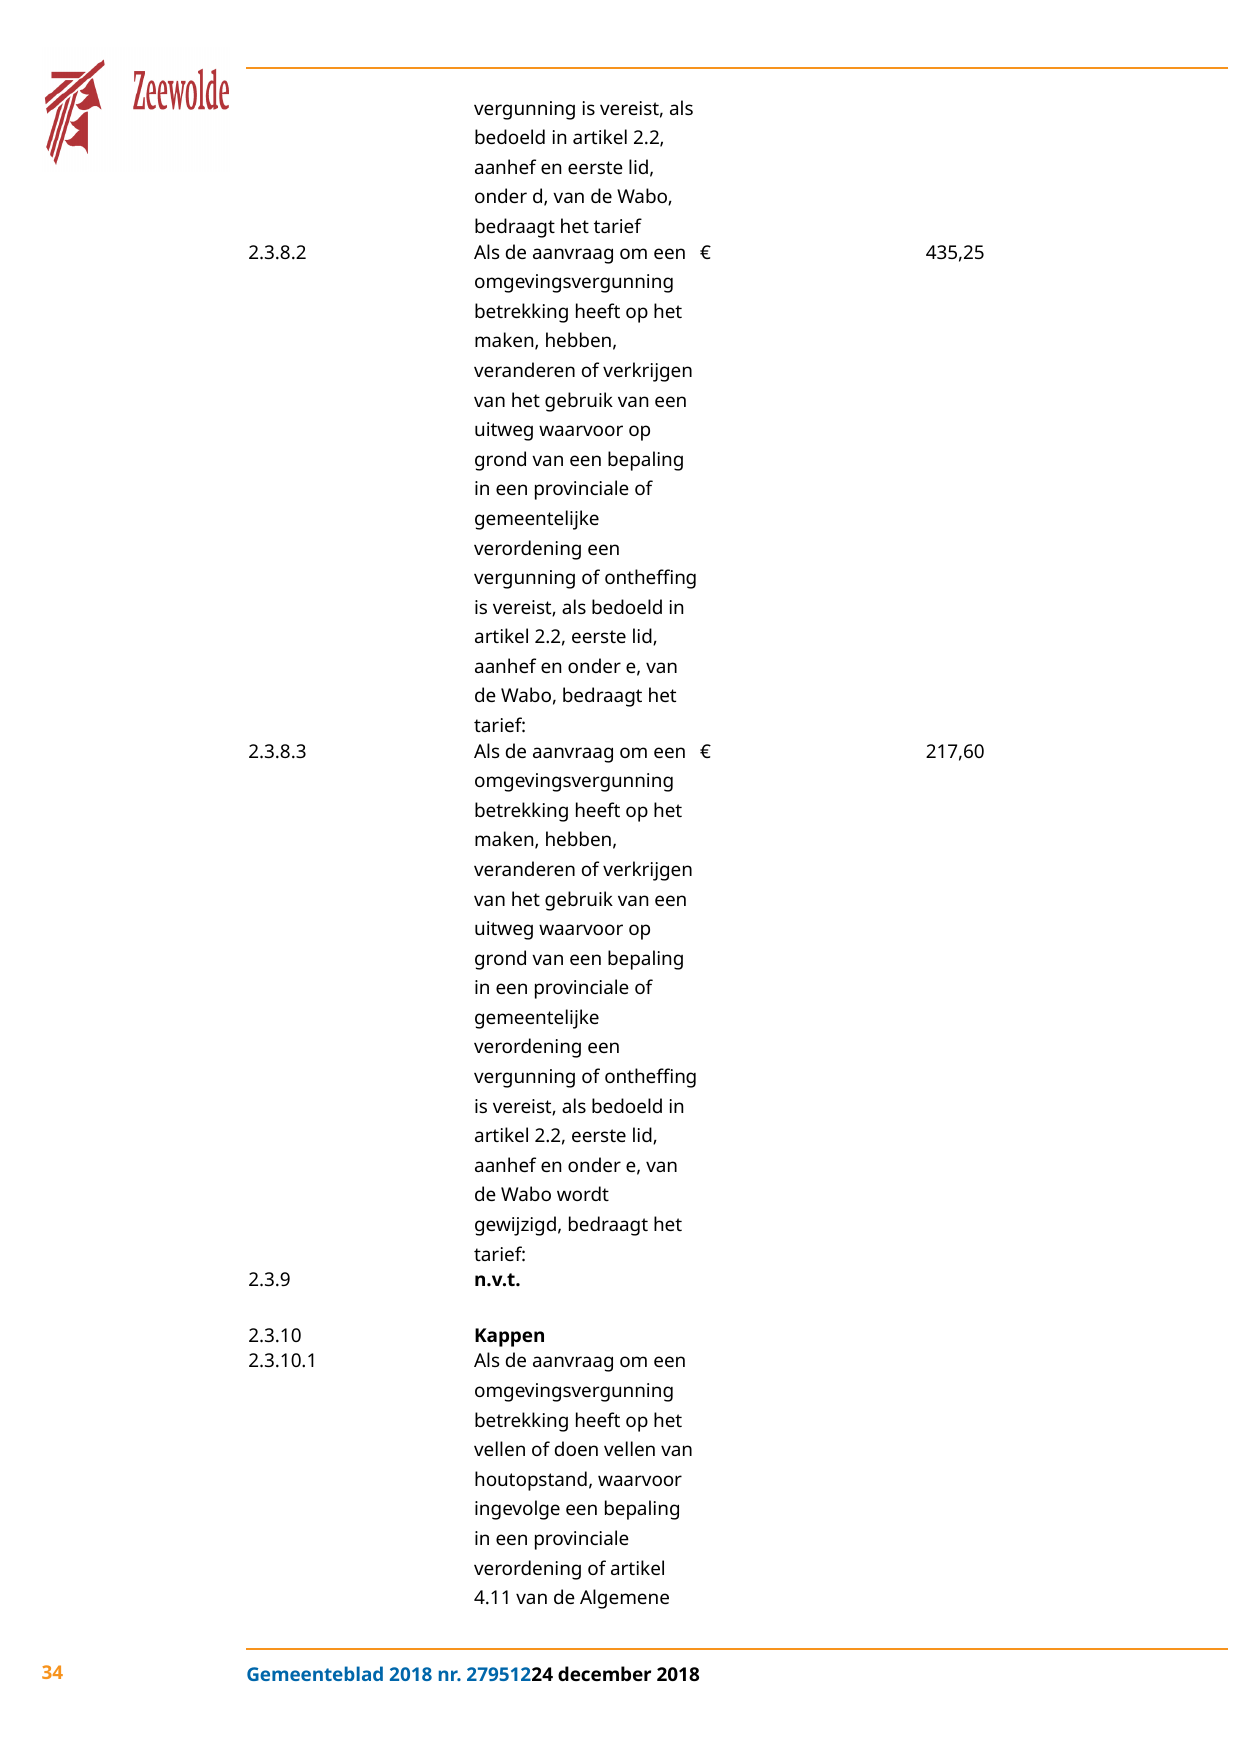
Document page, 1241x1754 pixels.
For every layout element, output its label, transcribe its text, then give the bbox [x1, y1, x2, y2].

table_cell 2.3.9 [248, 1267, 474, 1292]
table_cell € [700, 738, 926, 1267]
table_cell vergunning is vereist, als bedoeld in artikel 2.2, aanhef en eerste lid, onder d, van de Wabo, bedraagt het tarief [474, 95, 700, 239]
table_cell [926, 1267, 1152, 1292]
table_cell [926, 95, 1152, 239]
table_cell [700, 95, 926, 239]
table_cell € [700, 239, 926, 738]
table_cell 2.3.10 [248, 1292, 474, 1348]
picture [41, 47, 231, 172]
table_cell Als de aanvraag om een omgevingsvergunning betrekking heeft op het vellen of doen vellen van houtopstand, waarvoor ingevolge een bepaling in een provinciale verordening of artikel 4.11 van de Algemene [474, 1348, 700, 1610]
table_cell 2.3.8.3 [248, 738, 474, 1267]
table_cell 2.3.8.2 [248, 239, 474, 738]
table_cell Als de aanvraag om een omgevingsvergunning betrekking heeft op het maken, hebben, veranderen of verkrijgen van het gebruik van een uitweg waarvoor op grond van een bepaling in een provinciale of gemeentelijke verordening een vergunning of ontheffing is vereist, als bedoeld in artikel 2.2, eerste lid, aanhef en onder e, van de Wabo wordt gewijzigd, bedraagt het tarief: [474, 738, 700, 1267]
table_cell Als de aanvraag om een omgevingsvergunning betrekking heeft op het maken, hebben, veranderen of verkrijgen van het gebruik van een uitweg waarvoor op grond van een bepaling in een provinciale of gemeentelijke verordening een vergunning of ontheffing is vereist, als bedoeld in artikel 2.2, eerste lid, aanhef en onder e, van de Wabo, bedraagt het tarief: [474, 239, 700, 738]
table_cell 2.3.10.1 [248, 1348, 474, 1610]
table_cell [248, 95, 474, 239]
table_cell [926, 1348, 1152, 1610]
table_cell n.v.t. [474, 1267, 700, 1292]
table_cell [700, 1348, 926, 1610]
table_cell Kappen [474, 1292, 700, 1348]
table_cell [700, 1267, 926, 1292]
table_cell 217,60 [926, 738, 1152, 1267]
table_cell [700, 1292, 926, 1348]
table_cell [926, 1292, 1152, 1348]
table_cell 435,25 [926, 239, 1152, 738]
